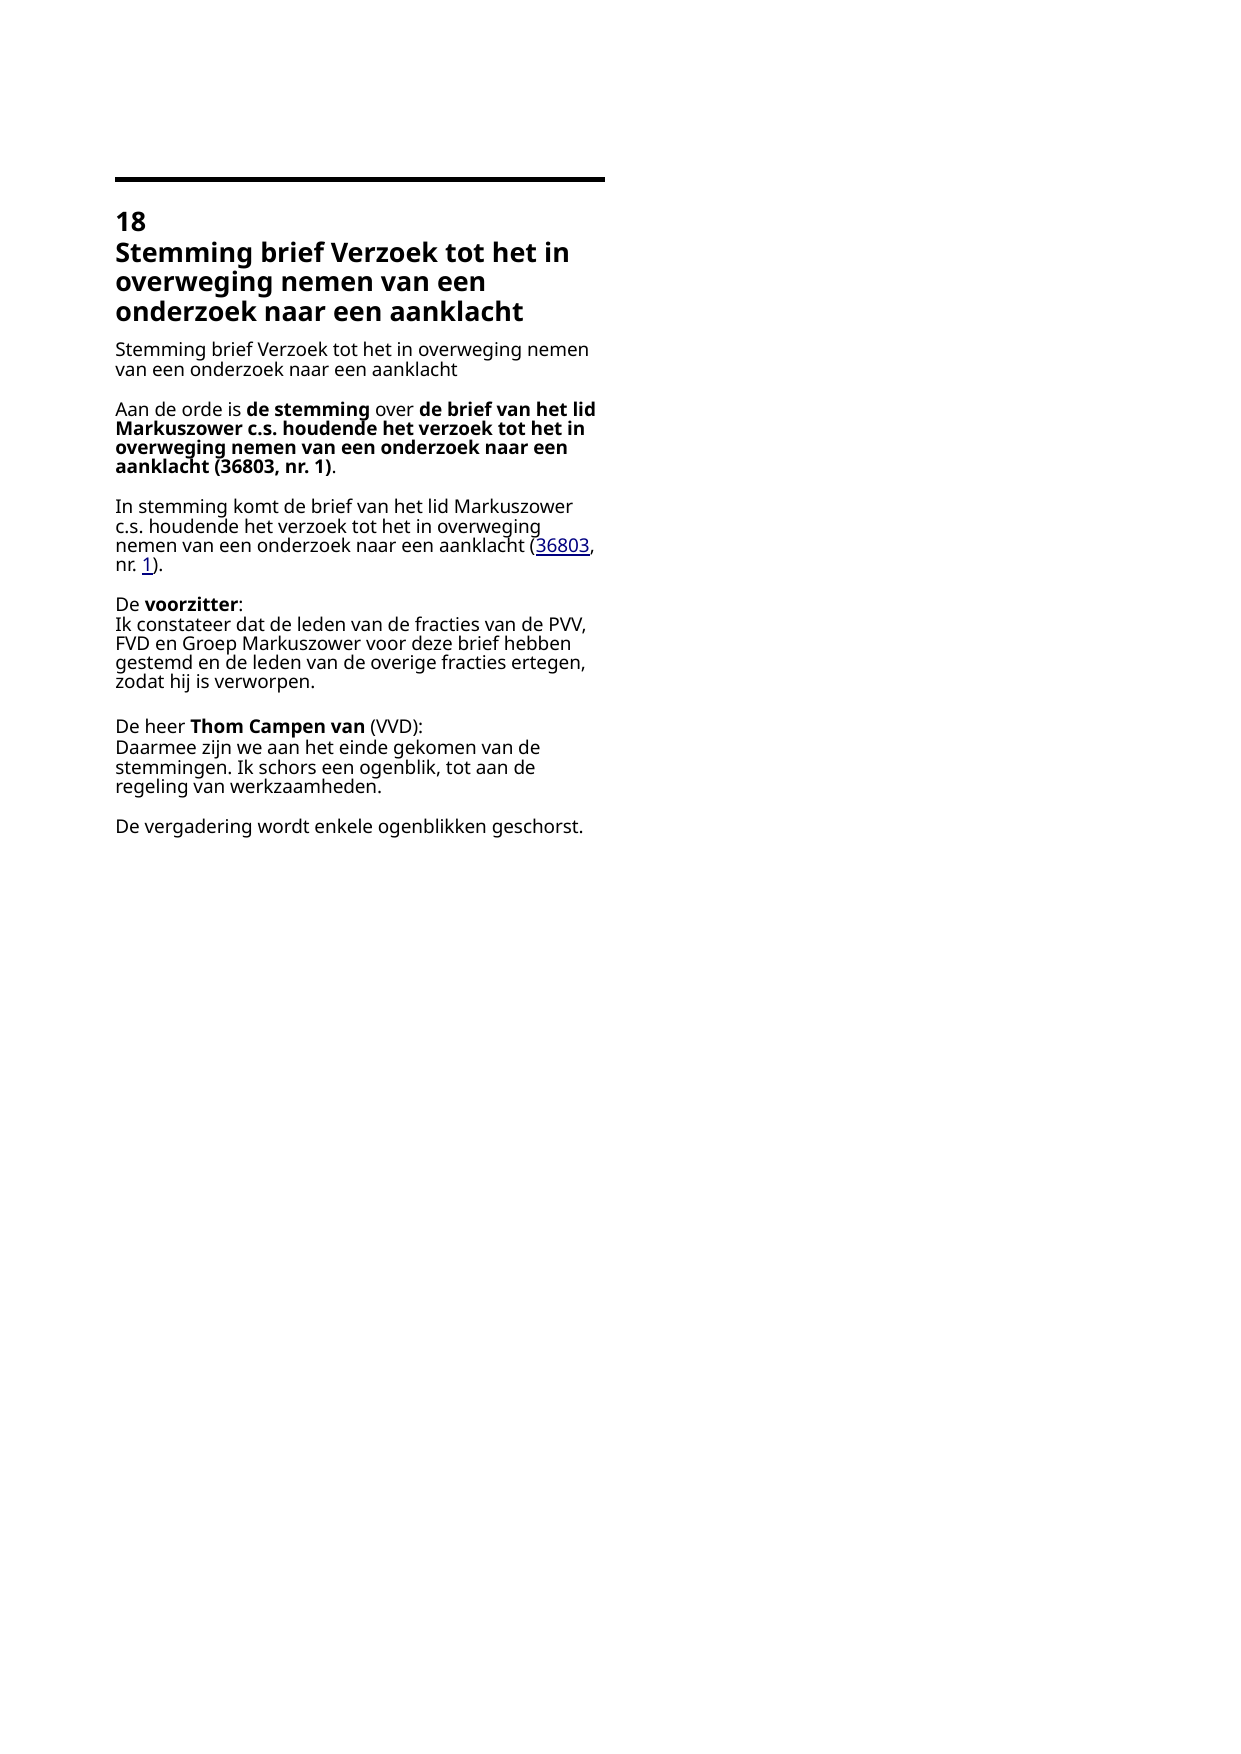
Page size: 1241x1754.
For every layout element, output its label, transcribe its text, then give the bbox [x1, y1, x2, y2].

text In stemming komt de brief van het lid Markuszower c.s. houdende het verzoek tot het in overweging nemen van een onderzoek naar een aanklacht (36803, nr. 1). [115, 498, 605, 576]
text 18 [115, 203, 605, 239]
text De voorzitter: [115, 596, 605, 616]
text De heer Thom Campen van (VVD): [115, 714, 605, 739]
text Daarmee zijn we aan het einde gekomen van de stemmingen. Ik schors een ogenblik, tot aan de regeling van werkzaamheden. [115, 739, 605, 797]
text Stemming brief Verzoek tot het in overweging nemen van een onderzoek naar een aanklacht [115, 239, 605, 341]
text Aan de orde is de stemming over de brief van het lid Markuszower c.s. houdende het verzoek tot het in overweging nemen van een onderzoek naar een aanklacht (36803, nr. 1). [115, 401, 605, 478]
text Ik constateer dat de leden van de fracties van de PVV, FVD en Groep Markuszower voor deze brief hebben gestemd en de leden van de overige fracties ertegen, zodat hij is verworpen. [115, 616, 605, 693]
text De vergadering wordt enkele ogenblikken geschorst. [115, 818, 605, 837]
text Stemming brief Verzoek tot het in overweging nemen van een onderzoek naar een aanklacht [115, 341, 605, 380]
